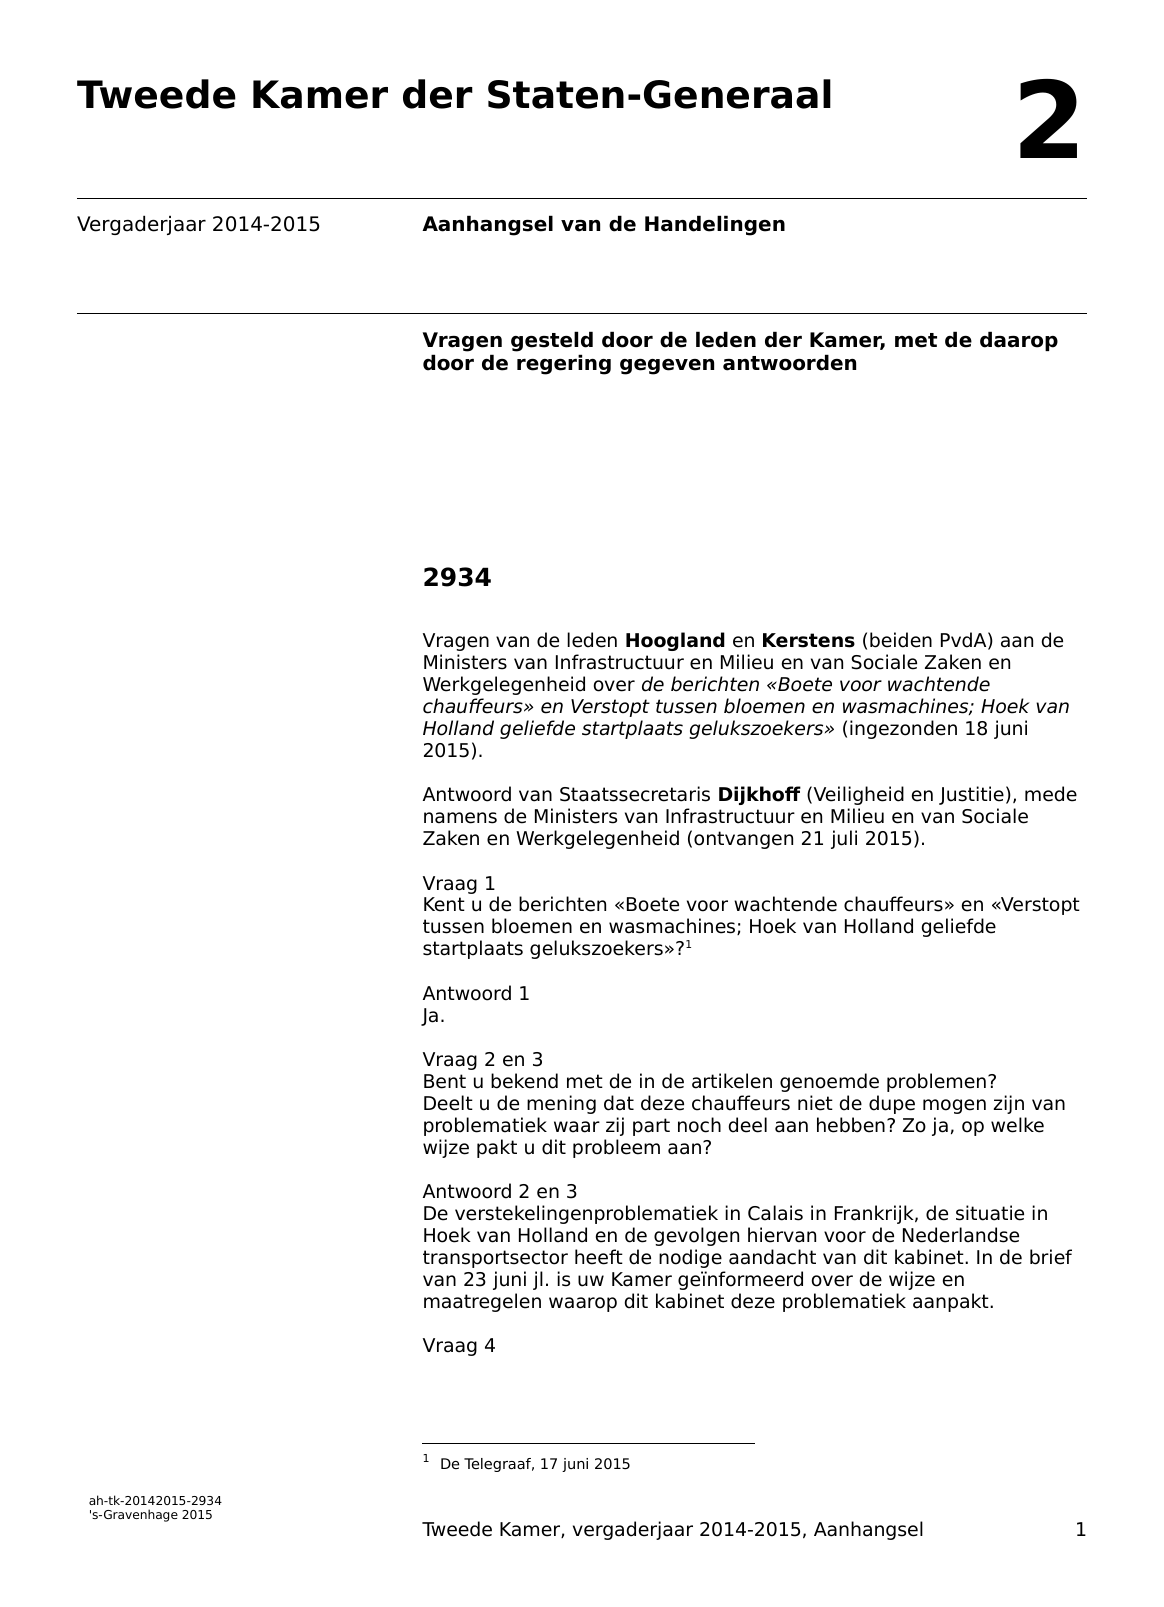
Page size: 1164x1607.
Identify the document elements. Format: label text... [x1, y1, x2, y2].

text De verstekelingenproblematiek in Calais in Frankrijk, de situatie in Hoek van Holland en de gevolgen hiervan voor de Nederlandse transportsector heeft de nodige aandacht van dit kabinet. In de brief van 23 juni jl. is uw Kamer geïnformeerd over de wijze en maatregelen waarop dit kabinet deze problematiek aanpakt. [422, 1203, 1087, 1313]
text Ja. [422, 1004, 1087, 1026]
text Vragen van de leden Hoogland en Kerstens (beiden PvdA) aan de Ministers van Infrastructuur en Milieu en van Sociale Zaken en Werkgelegenheid over de berichten «Boete voor wachtende chauffeurs» en Verstopt tussen bloemen en wasmachines; Hoek van Holland geliefde startplaats gelukszoekers» (ingezonden 18 juni 2015). [422, 630, 1087, 762]
table_header 2 [886, 59, 1087, 198]
table_cell Aanhangsel van de Handelingen [422, 199, 1087, 313]
text Vraag 2 en 3 [422, 1049, 1087, 1071]
table_cell [77, 314, 422, 375]
text Vraag 4 [422, 1335, 1087, 1357]
table_cell Vergaderjaar 2014-2015 [77, 199, 422, 313]
text Antwoord 1 [422, 982, 1087, 1004]
text Vraag 1 [422, 872, 1087, 894]
text Antwoord 2 en 3 [422, 1181, 1087, 1203]
text 's-Gravenhage 2015 [88, 1508, 323, 1522]
text 2934 [422, 563, 1087, 592]
text Bent u bekend met de in de artikelen genoemde problemen? [422, 1071, 1087, 1093]
text ah-tk-20142015-2934 [88, 1494, 323, 1508]
text Antwoord van Staatssecretaris Dijkhoff (Veiligheid en Justitie), mede namens de Ministers van Infrastructuur en Milieu en van Sociale Zaken en Werkgelegenheid (ontvangen 21 juli 2015). [422, 784, 1087, 850]
text Deelt u de mening dat deze chauffeurs niet de dupe mogen zijn van problematiek waar zij part noch deel aan hebben? Zo ja, op welke wijze pakt u dit probleem aan? [422, 1093, 1087, 1158]
table_header Tweede Kamer der Staten-Generaal [77, 59, 886, 198]
table_cell Vragen gesteld door de leden der Kamer, met de daarop door de regering gegeven antwoorden [422, 314, 1087, 375]
text De Telegraaf, 17 juni 2015 [422, 1452, 1087, 1474]
text Kent u de berichten «Boete voor wachtende chauffeurs» en «Verstopt tussen bloemen en wasmachines; Hoek van Holland geliefde startplaats gelukszoekers»? [422, 894, 1087, 960]
